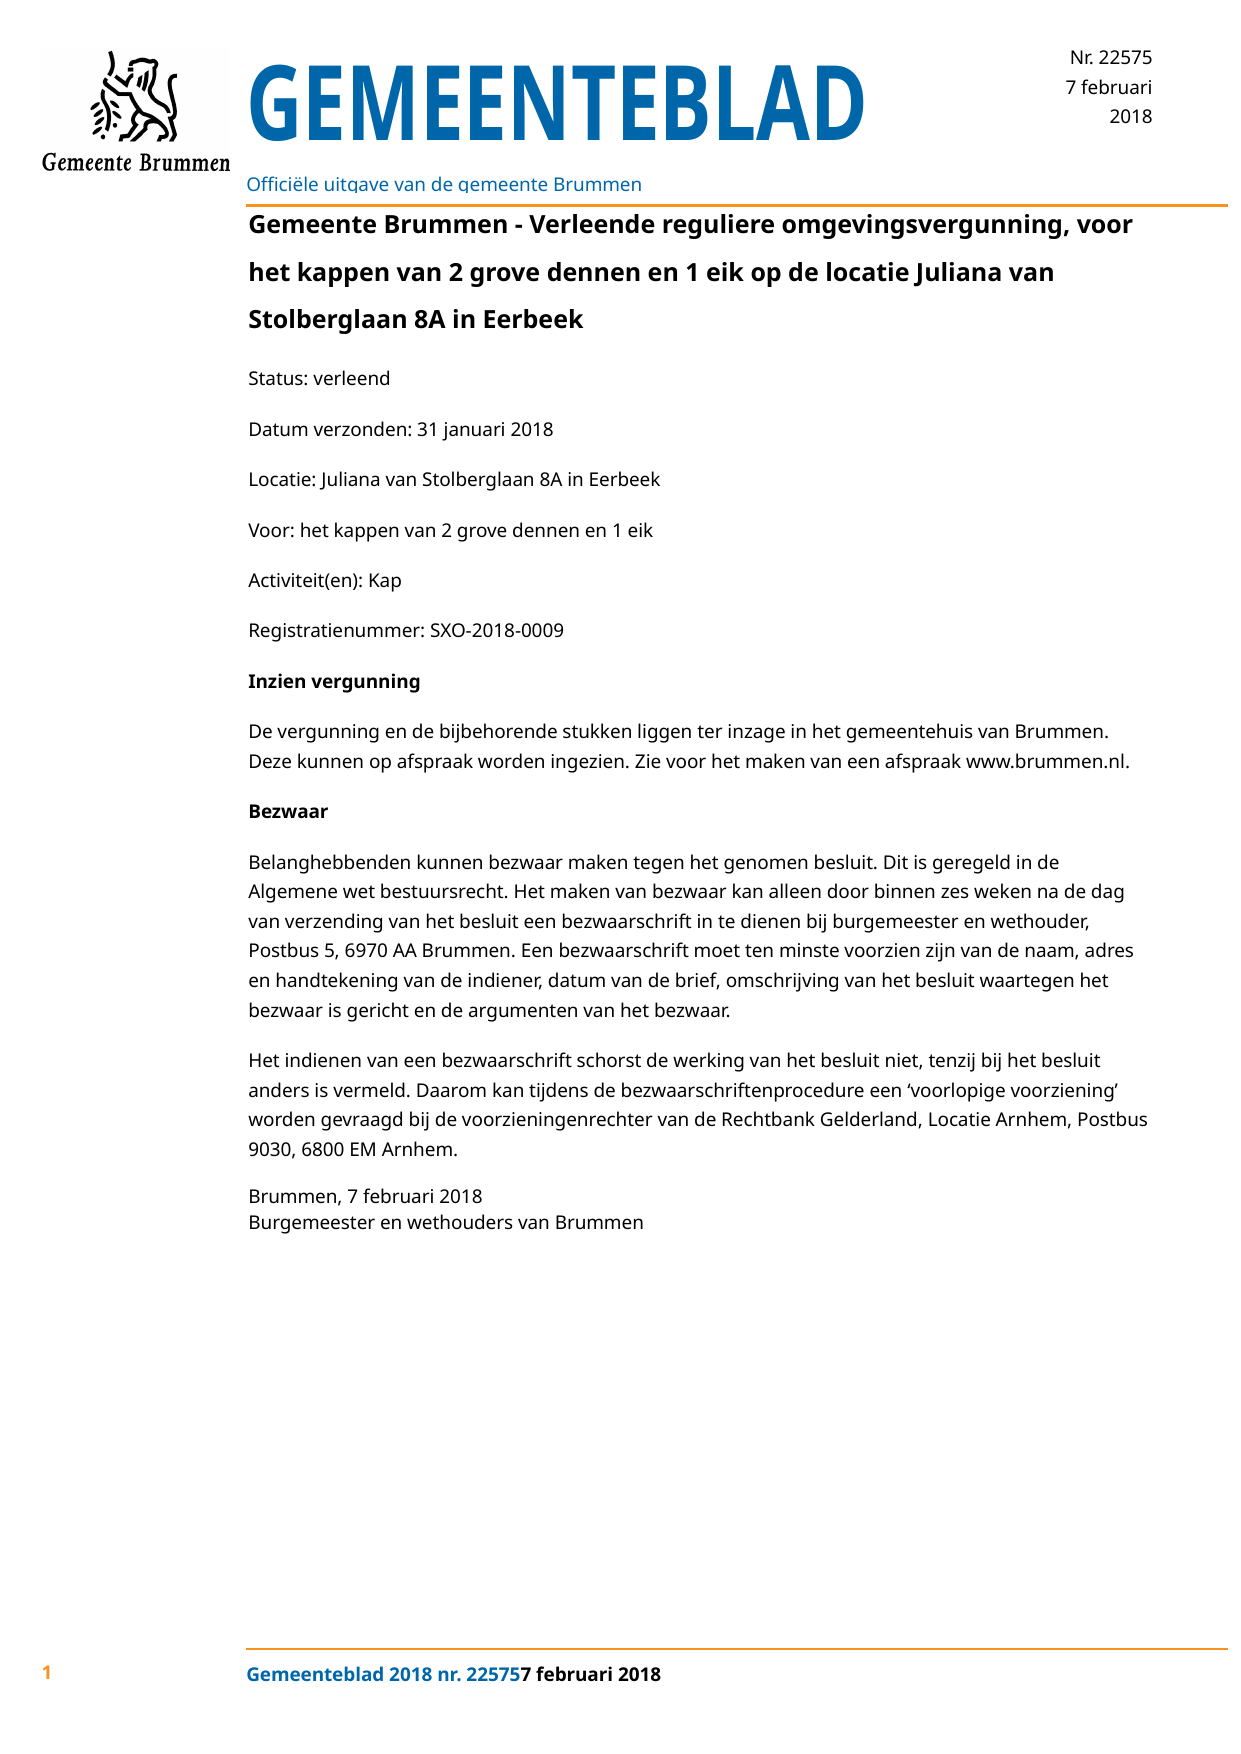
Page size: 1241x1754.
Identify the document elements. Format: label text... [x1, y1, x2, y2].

text Bezwaar [248, 798, 1152, 824]
text Status: verleend [248, 366, 1152, 391]
text Locatie: Juliana van Stolberglaan 8A in Eerbeek [248, 466, 1152, 492]
text Inzien vergunning [248, 668, 1152, 694]
picture [41, 47, 231, 172]
text Brummen, 7 februari 2018 [248, 1184, 1152, 1209]
text Datum verzonden: 31 januari 2018 [248, 416, 1152, 442]
text Burgemeester en wethouders van Brummen [248, 1209, 1152, 1235]
text Registratienummer: SXO-2018-0009 [248, 618, 1152, 643]
text Activiteit(en): Kap [248, 567, 1152, 593]
text Gemeente Brummen - Verleende reguliere omgevingsvergunning, voor het kappen van 2 grove dennen en 1 eik op de locatie Juliana van Stolberglaan 8A in Eerbeek [248, 207, 1152, 336]
text De vergunning en de bijbehorende stukken liggen ter inzage in het gemeentehuis van Brummen. Deze kunnen op afspraak worden ingezien. Zie voor het maken van een afspraak www.brummen.nl. [248, 718, 1152, 774]
text Voor: het kappen van 2 grove dennen en 1 eik [248, 517, 1152, 542]
text Belanghebbenden kunnen bezwaar maken tegen het genomen besluit. Dit is geregeld in de Algemene wet bestuursrecht. Het maken van bezwaar kan alleen door binnen zes weken na de dag van verzending van het besluit een bezwaarschrift in te dienen bij burgemeester en wethouder, Postbus 5, 6970 AA Brummen. Een bezwaarschrift moet ten minste voorzien zijn van de naam, adres en handtekening van de indiener, datum van de brief, omschrijving van het besluit waartegen het bezwaar is gericht en de argumenten van het bezwaar. [248, 849, 1152, 1022]
text Het indienen van een bezwaarschrift schorst de werking van het besluit niet, tenzij bij het besluit anders is vermeld. Daarom kan tijdens de bezwaarschriftenprocedure een ‘voorlopige voorziening’ worden gevraagd bij de voorzieningenrechter van de Rechtbank Gelderland, Locatie Arnhem, Postbus 9030, 6800 EM Arnhem. [248, 1047, 1152, 1162]
